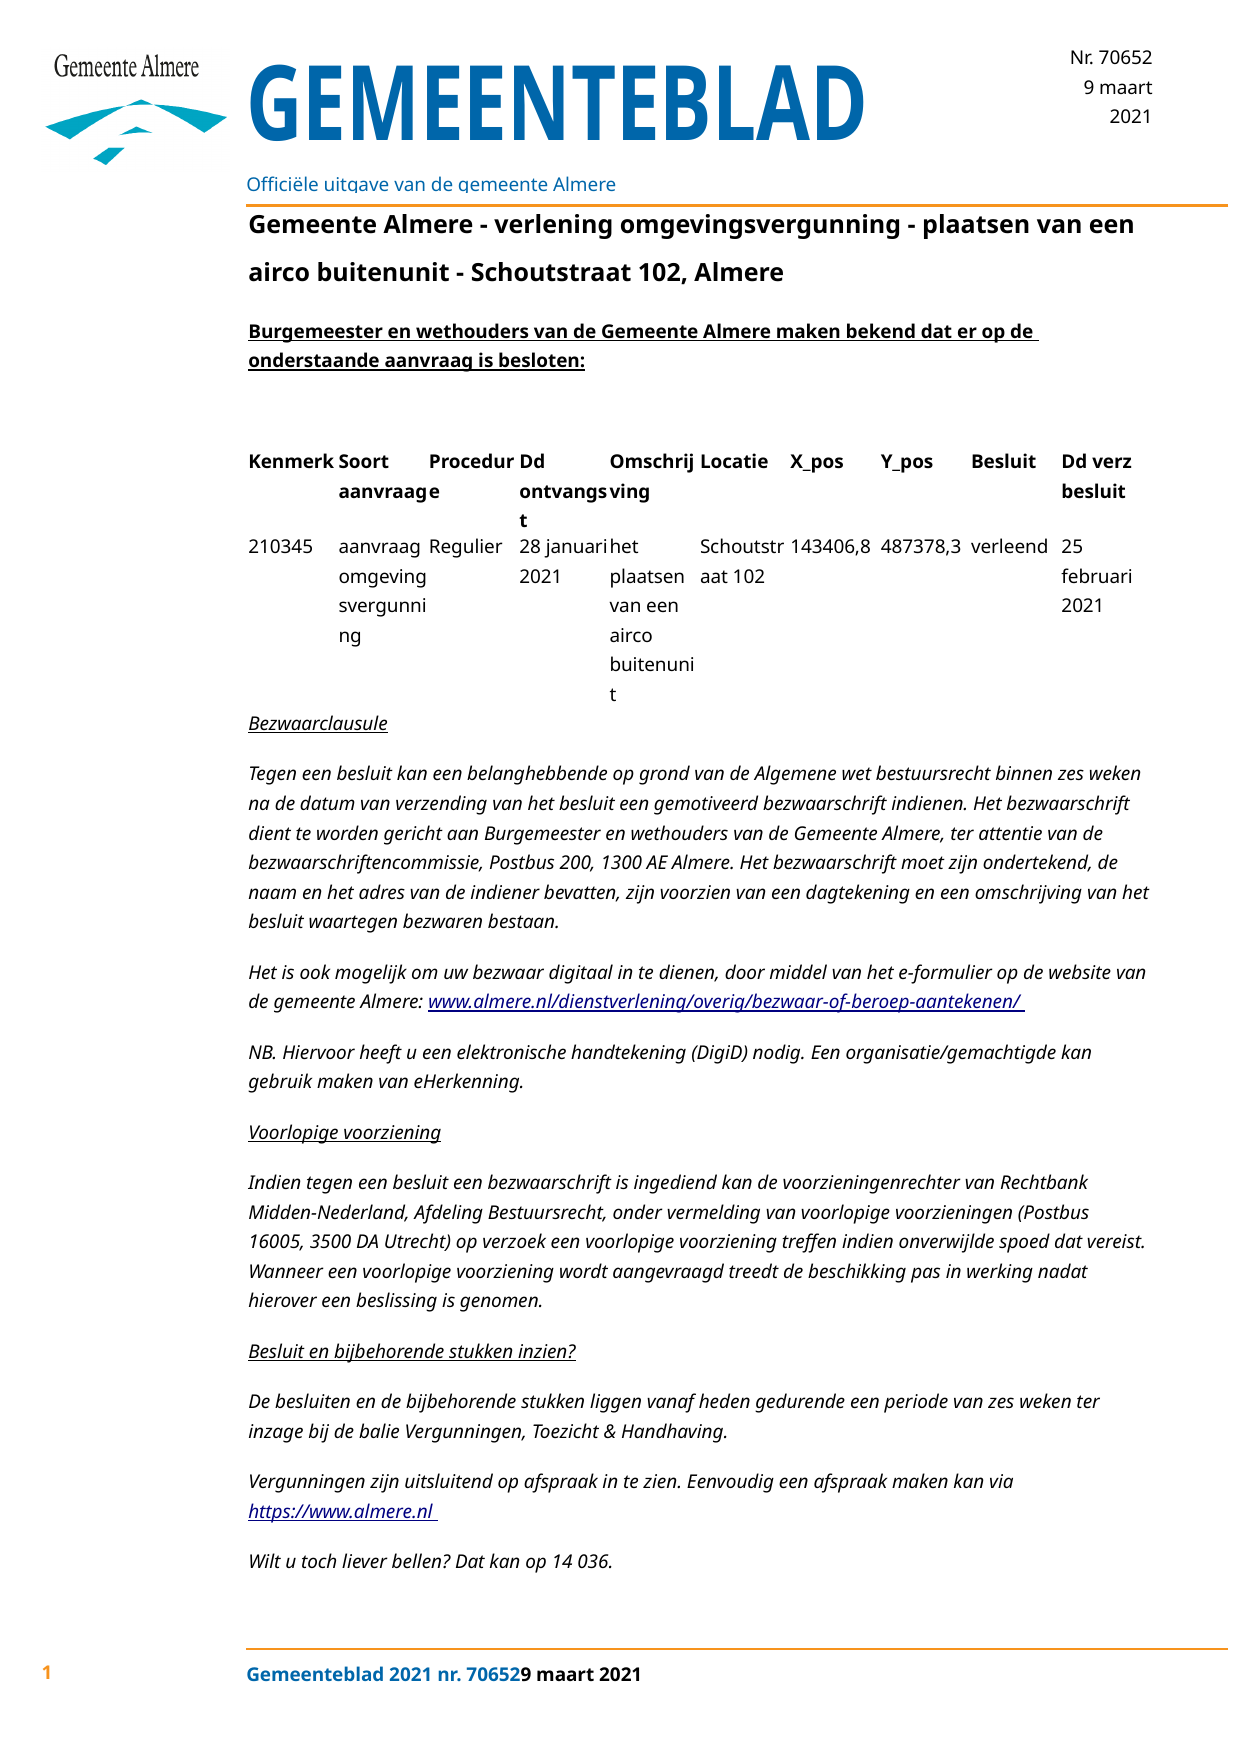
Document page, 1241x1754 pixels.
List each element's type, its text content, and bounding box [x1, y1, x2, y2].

table_header Dd verz besluit [1061, 449, 1152, 533]
table_header Soort aanvraag [338, 449, 429, 533]
text Tegen een besluit kan een belanghebbende op grond van de Algemene wet bestuursrecht binnen zes weken na de datum van verzending van het besluit een gemotiveerd bezwaarschrift indienen. Het bezwaarschrift dient te worden gericht aan Burgemeester en wethouders van de Gemeente Almere, ter attentie van de bezwaarschriftencommissie, Postbus 200, 1300 AE Almere. Het bezwaarschrift moet zijn ondertekend, de naam en het adres van de indiener bevatten, zijn voorzien van een dagtekening en een omschrijving van het besluit waartegen bezwaren bestaan. [248, 761, 1152, 934]
table_header Y_pos [881, 449, 971, 533]
table_header Procedure [429, 449, 519, 533]
text Gemeente Almere - verlening omgevingsvergunning - plaatsen van een airco buitenunit - Schoutstraat 102, Almere [248, 207, 1152, 288]
table_header Besluit [971, 449, 1061, 533]
table_header Kenmerk [248, 449, 338, 533]
table_cell aanvraag omgevingsvergunning [338, 533, 429, 707]
text Wilt u toch liever bellen? Dat kan op 14 036. [248, 1548, 1152, 1574]
text Indien tegen een besluit een bezwaarschrift is ingediend kan de voorzieningenrechter van Rechtbank Midden-Nederland, Afdeling Bestuursrecht, onder vermelding van voorlopige voorzieningen (Postbus 16005, 3500 DA Utrecht) op verzoek een voorlopige voorziening treffen indien onverwijlde spoed dat vereist. Wanneer een voorlopige voorziening wordt aangevraagd treedt de beschikking pas in werking nadat hierover een beslissing is genomen. [248, 1169, 1152, 1313]
table_cell 25 februari 2021 [1061, 533, 1152, 707]
text NB. Hiervoor heeft u een elektronische handtekening (DigiD) nodig. Een organisatie/gemachtigde kan gebruik maken van eHerkenning. [248, 1039, 1152, 1094]
table_cell 28 januari 2021 [519, 533, 609, 707]
table_header Locatie [700, 449, 790, 533]
table_cell Regulier [429, 533, 519, 707]
text Vergunningen zijn uitsluitend op afspraak in te zien. Eenvoudig een afspraak maken kan via https://www.almere.nl [248, 1468, 1152, 1524]
picture [41, 47, 231, 172]
table_cell Schoutstraat 102 [700, 533, 790, 707]
table_cell 210345 [248, 533, 338, 707]
table_cell 143406,8 [790, 533, 881, 707]
table_cell het plaatsen van een airco buitenunit [609, 533, 700, 707]
table_header X_pos [790, 449, 881, 533]
text Voorlopige voorziening [248, 1119, 1152, 1145]
table_cell verleend [971, 533, 1061, 707]
text Burgemeester en wethouders van de Gemeente Almere maken bekend dat er op de onderstaande aanvraag is besloten: [248, 318, 1152, 373]
text Het is ook mogelijk om uw bezwaar digitaal in te dienen, door middel van het e-formulier op de website van de gemeente Almere: www.almere.nl/dienstverlening/overig/bezwaar-of-beroep-aantekenen/ [248, 959, 1152, 1014]
text De besluiten en de bijbehorende stukken liggen vanaf heden gedurende een periode van zes weken ter inzage bij de balie Vergunningen, Toezicht & Handhaving. [248, 1388, 1152, 1444]
table_cell 487378,3 [881, 533, 971, 707]
text Besluit en bijbehorende stukken inzien? [248, 1338, 1152, 1364]
table_header Dd ontvangst [519, 449, 609, 533]
table_header Omschrijving [609, 449, 700, 533]
text Bezwaarclausule [248, 710, 1152, 736]
